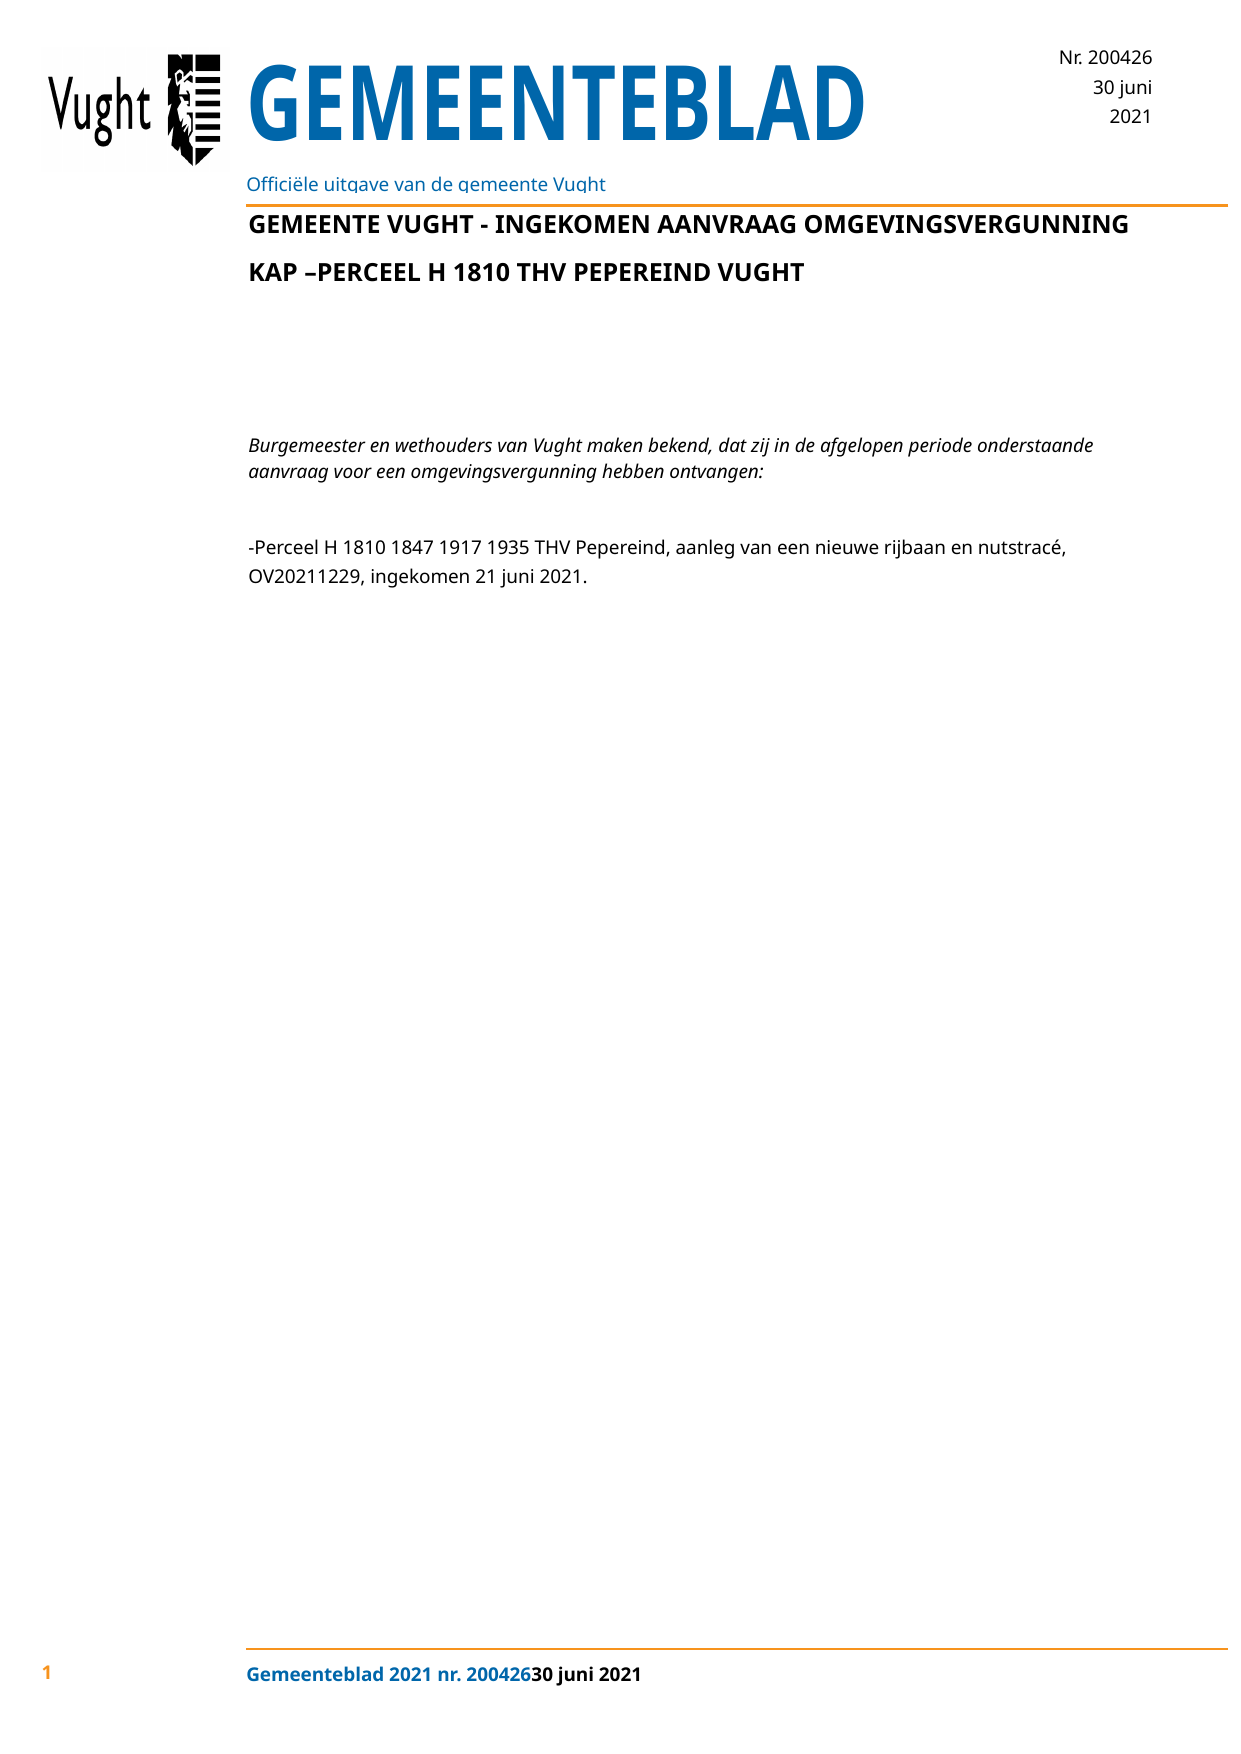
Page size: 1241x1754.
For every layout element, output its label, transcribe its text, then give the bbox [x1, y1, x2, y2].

text -Perceel H 1810 1847 1917 1935 THV Pepereind, aanleg van een nieuwe rijbaan en nutstracé, OV20211229, ingekomen 21 juni 2021. [248, 534, 1152, 589]
picture [41, 47, 231, 172]
text Burgemeester en wethouders van Vught maken bekend, dat zij in de afgelopen periode onderstaande aanvraag voor een omgevingsvergunning hebben ontvangen: [248, 432, 1152, 484]
text GEMEENTE VUGHT - INGEKOMEN AANVRAAG OMGEVINGSVERGUNNING KAP –PERCEEL H 1810 THV PEPEREIND VUGHT [248, 207, 1152, 288]
